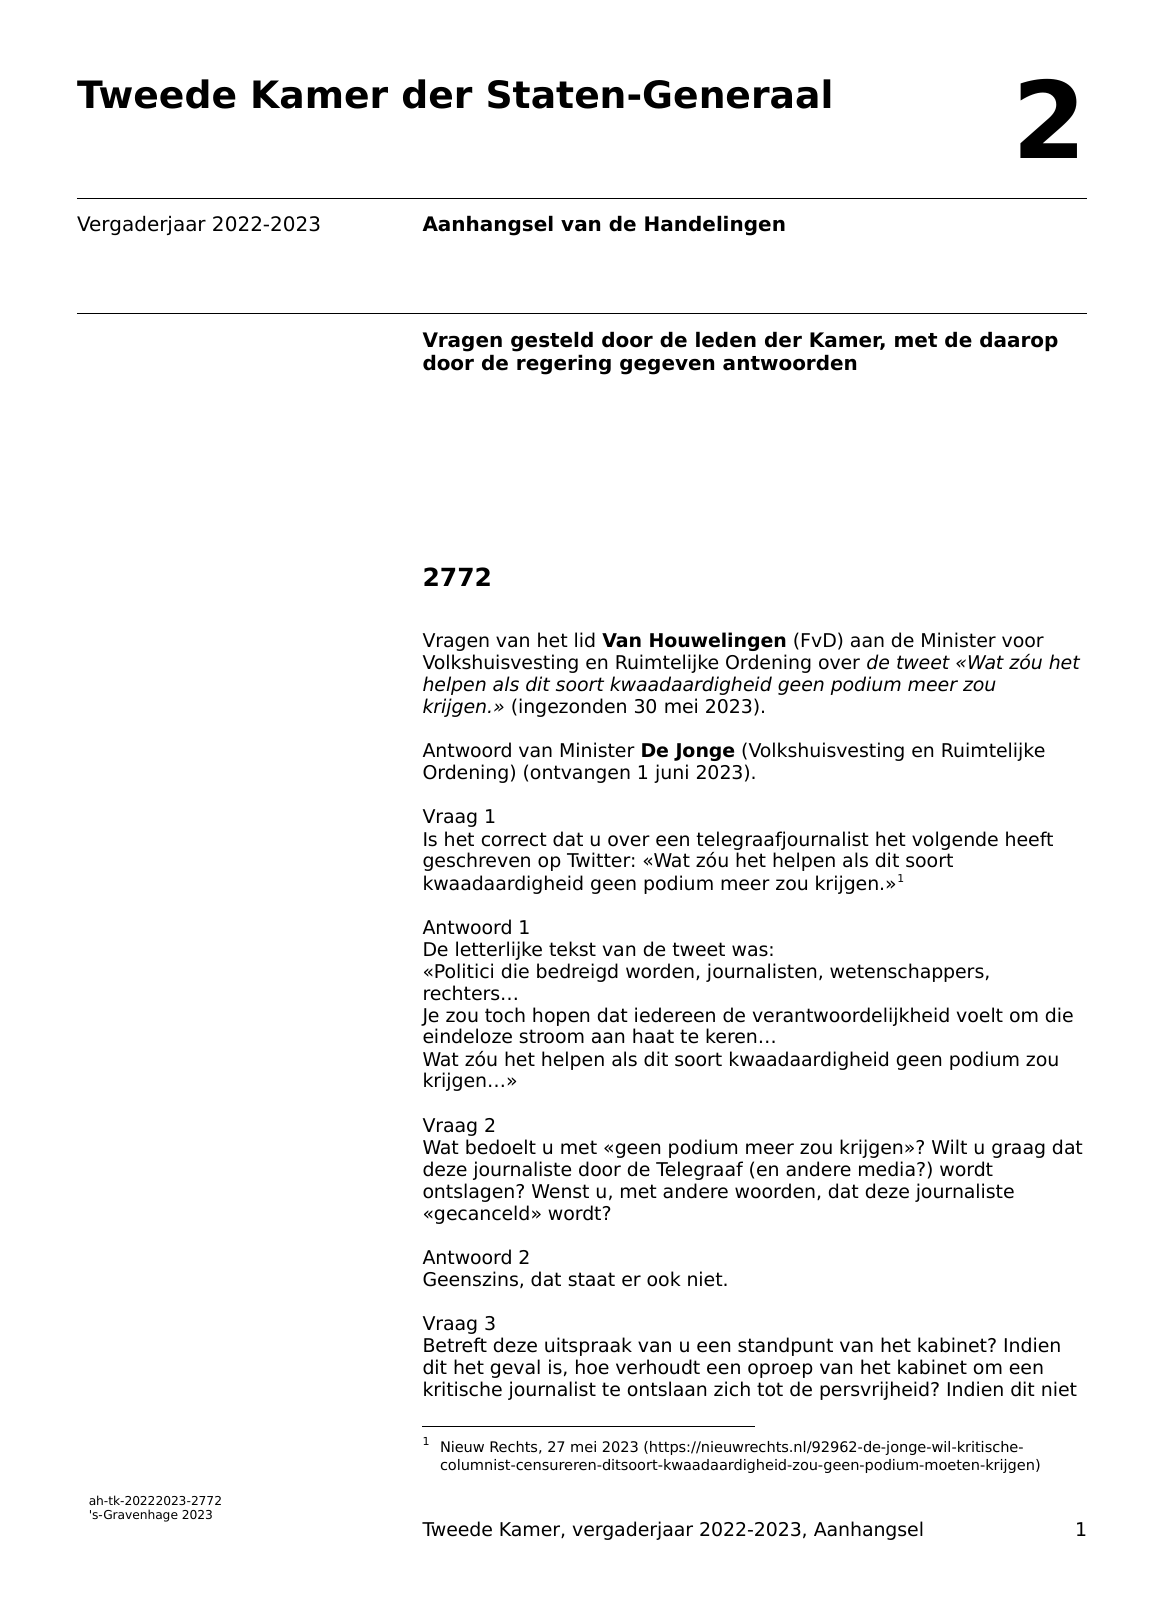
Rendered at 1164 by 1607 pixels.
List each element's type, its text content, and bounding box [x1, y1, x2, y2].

text Betreft deze uitspraak van u een standpunt van het kabinet? Indien dit het geval is, hoe verhoudt een oproep van het kabinet om een kritische journalist te ontslaan zich tot de persvrijheid? Indien dit niet [422, 1335, 1087, 1401]
text Antwoord van Minister De Jonge (Volkshuisvesting en Ruimtelijke Ordening) (ontvangen 1 juni 2023). [422, 740, 1087, 784]
text Vraag 2 [422, 1114, 1087, 1137]
text «Politici die bedreigd worden, journalisten, wetenschappers, rechters… [422, 961, 1087, 1004]
text Nieuw Rechts, 27 mei 2023 (https://nieuwrechts.nl/92962-de-jonge-wil-kritische-columnist-censureren-ditsoort-kwaadaardigheid-zou-geen-podium-moeten-krijgen) [422, 1435, 1087, 1474]
text Vragen van het lid Van Houwelingen (FvD) aan de Minister voor Volkshuisvesting en Ruimtelijke Ordening over de tweet «Wat zóu het helpen als dit soort kwaadaardigheid geen podium meer zou krijgen.» (ingezonden 30 mei 2023). [422, 630, 1087, 718]
text Je zou toch hopen dat iedereen de verantwoordelijkheid voelt om die eindeloze stroom aan haat te keren… [422, 1004, 1087, 1048]
text Geenszins, dat staat er ook niet. [422, 1269, 1087, 1291]
text 's-Gravenhage 2023 [88, 1508, 323, 1522]
text Antwoord 2 [422, 1247, 1087, 1269]
text De letterlijke tekst van de tweet was: [422, 938, 1087, 961]
text Antwoord 1 [422, 917, 1087, 938]
table_cell [77, 314, 422, 375]
text Is het correct dat u over een telegraafjournalist het volgende heeft geschreven op Twitter: «Wat zóu het helpen als dit soort kwaadaardigheid geen podium meer zou krijgen.» [422, 828, 1087, 894]
text ah-tk-20222023-2772 [88, 1494, 323, 1508]
text Wat zóu het helpen als dit soort kwaadaardigheid geen podium zou krijgen…» [422, 1048, 1087, 1092]
text Vraag 1 [422, 806, 1087, 828]
table_header Tweede Kamer der Staten-Generaal [77, 59, 886, 198]
text Wat bedoelt u met «geen podium meer zou krijgen»? Wilt u graag dat deze journaliste door de Telegraaf (en andere media?) wordt ontslagen? Wenst u, met andere woorden, dat deze journaliste «gecanceld» wordt? [422, 1137, 1087, 1224]
table_cell Vragen gesteld door de leden der Kamer, met de daarop door de regering gegeven antwoorden [422, 314, 1087, 375]
table_cell Aanhangsel van de Handelingen [422, 199, 1087, 313]
table_cell Vergaderjaar 2022-2023 [77, 199, 422, 313]
text 2772 [422, 563, 1087, 592]
text Vraag 3 [422, 1313, 1087, 1335]
table_header 2 [886, 59, 1087, 198]
